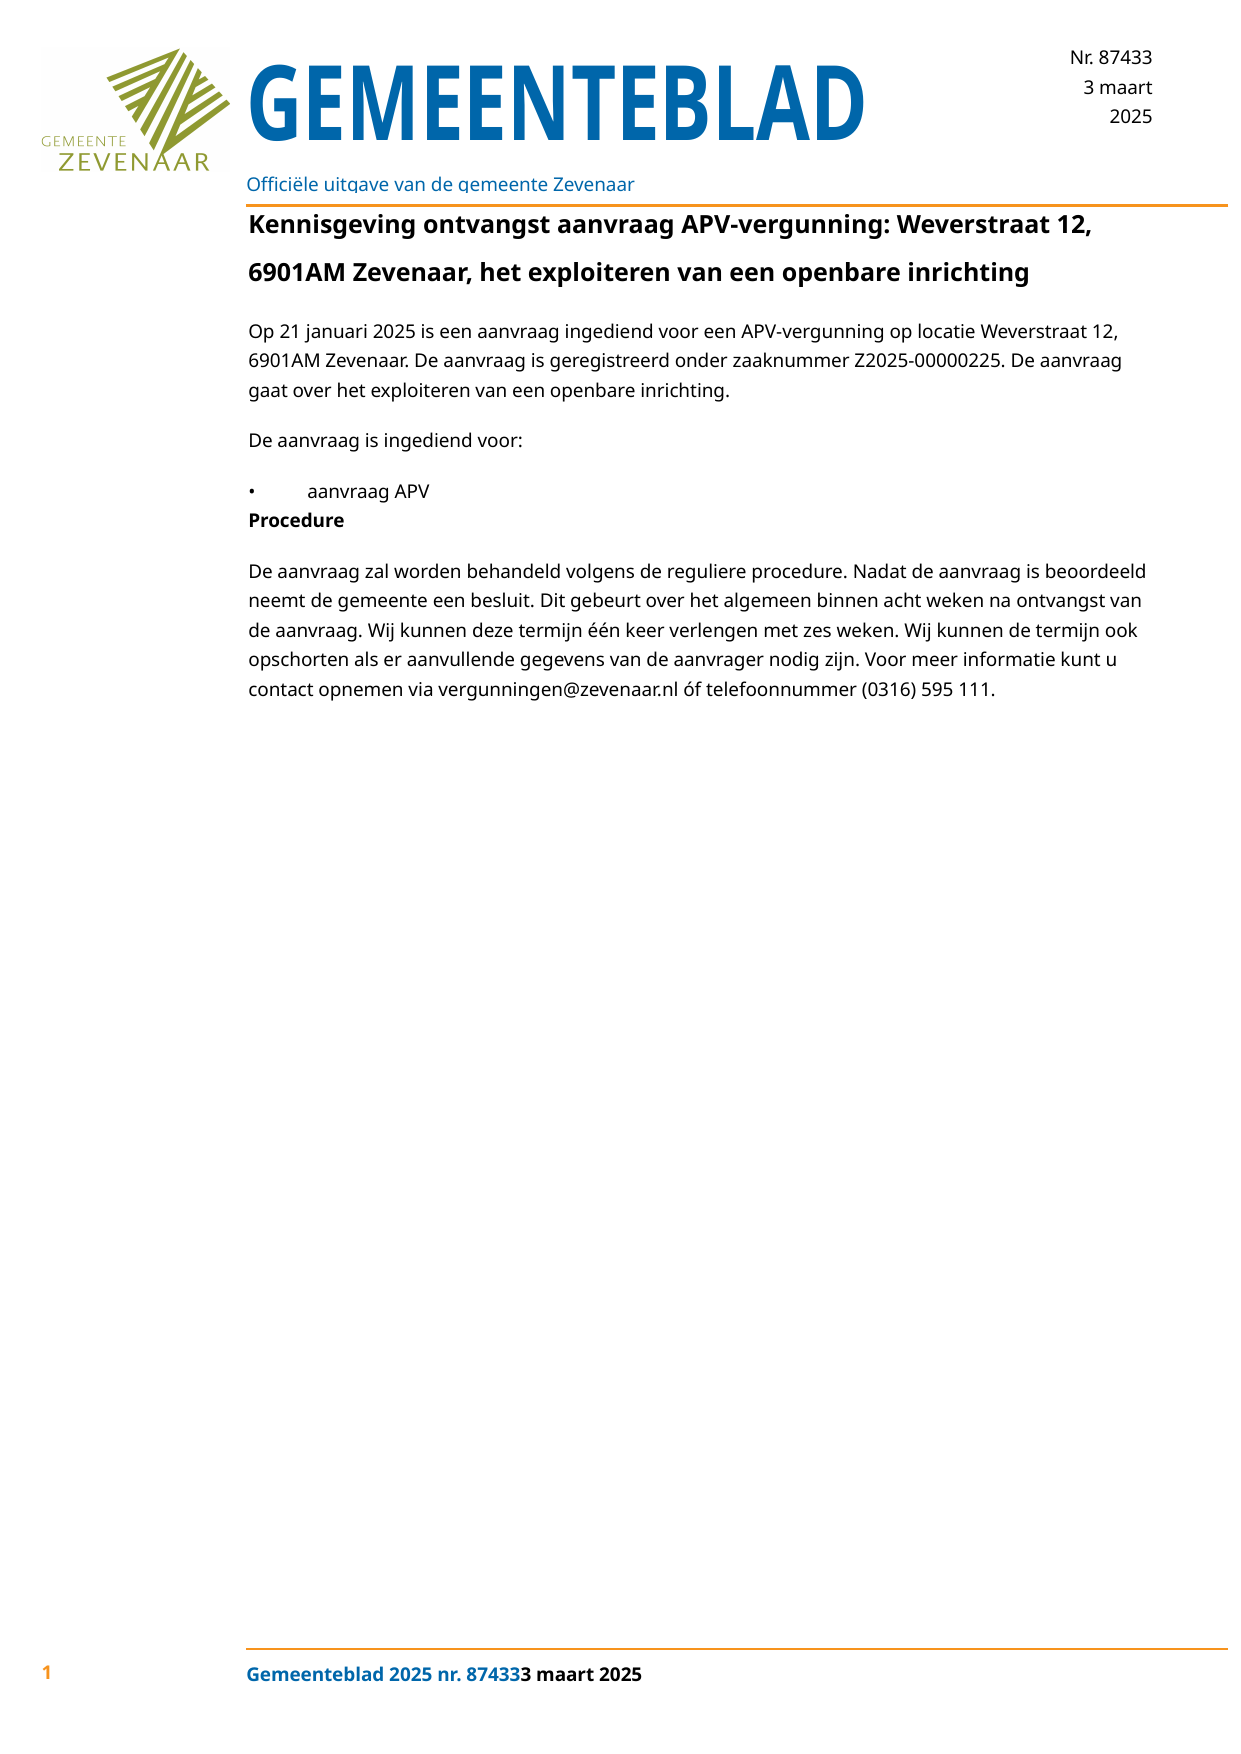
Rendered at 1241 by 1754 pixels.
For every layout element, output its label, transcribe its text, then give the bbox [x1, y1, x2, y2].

picture [41, 47, 231, 172]
text Procedure [248, 507, 1152, 533]
text Kennisgeving ontvangst aanvraag APV-vergunning: Weverstraat 12, 6901AM Zevenaar, het exploiteren van een openbare inrichting [248, 207, 1152, 288]
text De aanvraag zal worden behandeld volgens de reguliere procedure. Nadat de aanvraag is beoordeeld neemt de gemeente een besluit. Dit gebeurt over het algemeen binnen acht weken na ontvangst van de aanvraag. Wij kunnen deze termijn één keer verlengen met zes weken. Wij kunnen de termijn ook opschorten als er aanvullende gegevens van de aanvrager nodig zijn. Voor meer informatie kunt u contact opnemen via vergunningen@zevenaar.nl óf telefoonnummer (0316) 595 111. [248, 558, 1152, 702]
text Op 21 januari 2025 is een aanvraag ingediend voor een APV-vergunning op locatie Weverstraat 12, 6901AM Zevenaar. De aanvraag is geregistreerd onder zaaknummer Z2025-00000225. De aanvraag gaat over het exploiteren van een openbare inrichting. [248, 318, 1152, 403]
text De aanvraag is ingediend voor: [248, 427, 1152, 453]
list aanvraag APV [248, 478, 1152, 504]
